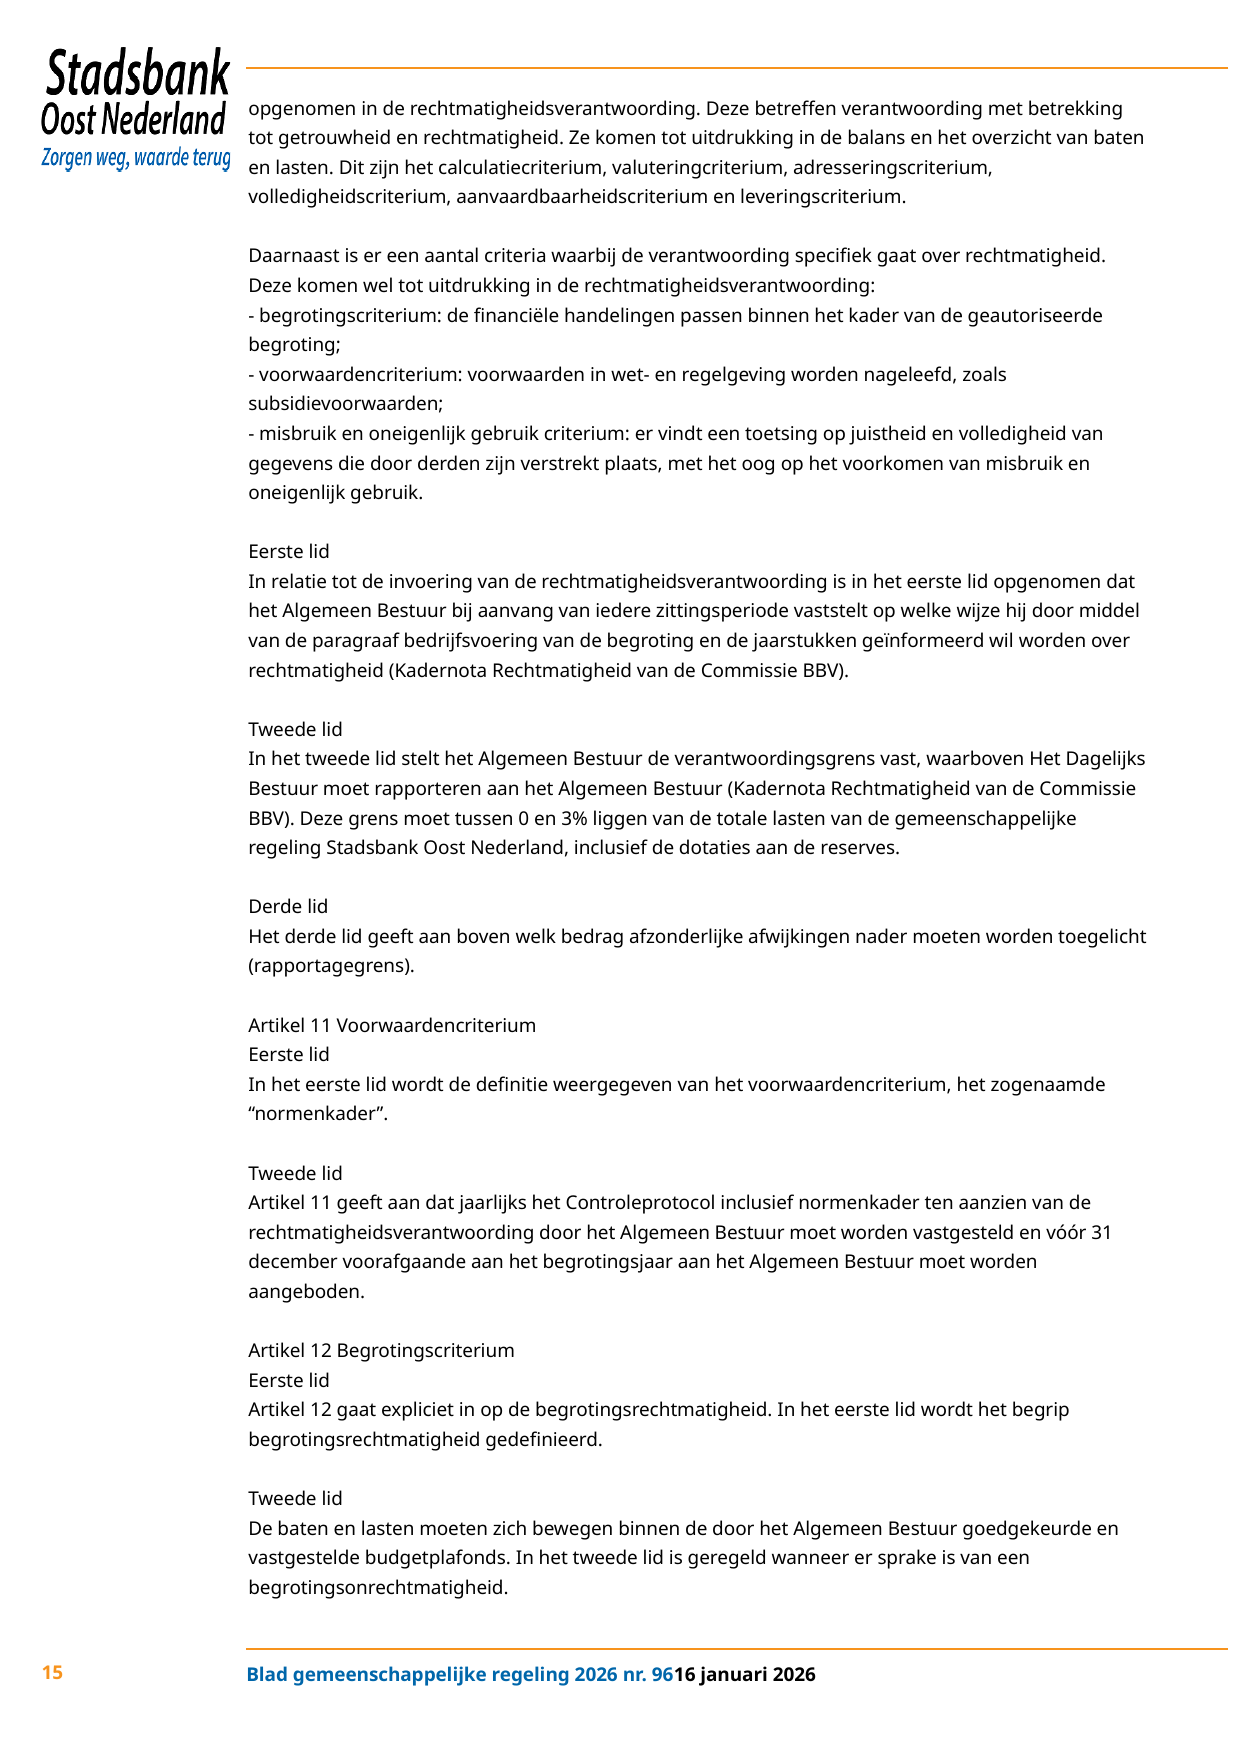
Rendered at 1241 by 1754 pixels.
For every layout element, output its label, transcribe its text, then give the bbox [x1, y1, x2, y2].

text Derde lid [248, 893, 1152, 919]
text opgenomen in de rechtmatigheidsverantwoording. Deze betreffen verantwoording met betrekking tot getrouwheid en rechtmatigheid. Ze komen tot uitdrukking in de balans en het overzicht van baten en lasten. Dit zijn het calculatiecriterium, valuteringcriterium, adresseringscriterium, volledigheidscriterium, aanvaardbaarheidscriterium en leveringscriterium. [248, 95, 1152, 209]
text Artikel 12 gaat expliciet in op de begrotingsrechtmatigheid. In het eerste lid wordt het begrip begrotingsrechtmatigheid gedefinieerd. [248, 1396, 1152, 1452]
text Tweede lid [248, 1485, 1152, 1511]
text In relatie tot de invoering van de rechtmatigheidsverantwoording is in het eerste lid opgenomen dat het Algemeen Bestuur bij aanvang van iedere zittingsperiode vaststelt op welke wijze hij door middel van de paragraaf bedrijfsvoering van de begroting en de jaarstukken geïnformeerd wil worden over rechtmatigheid (Kadernota Rechtmatigheid van de Commissie BBV). [248, 568, 1152, 683]
text Tweede lid [248, 716, 1152, 742]
text In het tweede lid stelt het Algemeen Bestuur de verantwoordingsgrens vast, waarboven Het Dagelijks Bestuur moet rapporteren aan het Algemeen Bestuur (Kadernota Rechtmatigheid van de Commissie BBV). Deze grens moet tussen 0 en 3% liggen van de totale lasten van de gemeenschappelijke regeling Stadsbank Oost Nederland, inclusief de dotaties aan de reserves. [248, 746, 1152, 860]
text Tweede lid [248, 1160, 1152, 1186]
text - misbruik en oneigenlijk gebruik criterium: er vindt een toetsing op juistheid en volledigheid van gegevens die door derden zijn verstrekt plaats, met het oog op het voorkomen van misbruik en oneigenlijk gebruik. [248, 420, 1152, 505]
picture [41, 47, 231, 172]
text Het derde lid geeft aan boven welk bedrag afzonderlijke afwijkingen nader moeten worden toegelicht (rapportagegrens). [248, 923, 1152, 978]
text Daarnaast is er een aantal criteria waarbij de verantwoording specifiek gaat over rechtmatigheid. Deze komen wel tot uitdrukking in de rechtmatigheidsverantwoording: [248, 243, 1152, 298]
text Artikel 11 geeft aan dat jaarlijks het Controleprotocol inclusief normenkader ten aanzien van de rechtmatigheidsverantwoording door het Algemeen Bestuur moet worden vastgesteld en vóór 31 december voorafgaande aan het begrotingsjaar aan het Algemeen Bestuur moet worden aangeboden. [248, 1189, 1152, 1304]
text Eerste lid [248, 1367, 1152, 1393]
text Artikel 12 Begrotingscriterium [248, 1337, 1152, 1363]
text Eerste lid [248, 1041, 1152, 1067]
text In het eerste lid wordt de definitie weergegeven van het voorwaardencriterium, het zogenaamde “normenkader”. [248, 1071, 1152, 1126]
text - begrotingscriterium: de financiële handelingen passen binnen het kader van de geautoriseerde begroting; [248, 302, 1152, 357]
text De baten en lasten moeten zich bewegen binnen de door het Algemeen Bestuur goedgekeurde en vastgestelde budgetplafonds. In het tweede lid is geregeld wanneer er sprake is van een begrotingsonrechtmatigheid. [248, 1515, 1152, 1600]
text Eerste lid [248, 538, 1152, 564]
text - voorwaardencriterium: voorwaarden in wet- en regelgeving worden nageleefd, zoals subsidievoorwaarden; [248, 361, 1152, 416]
text Artikel 11 Voorwaardencriterium [248, 1012, 1152, 1038]
